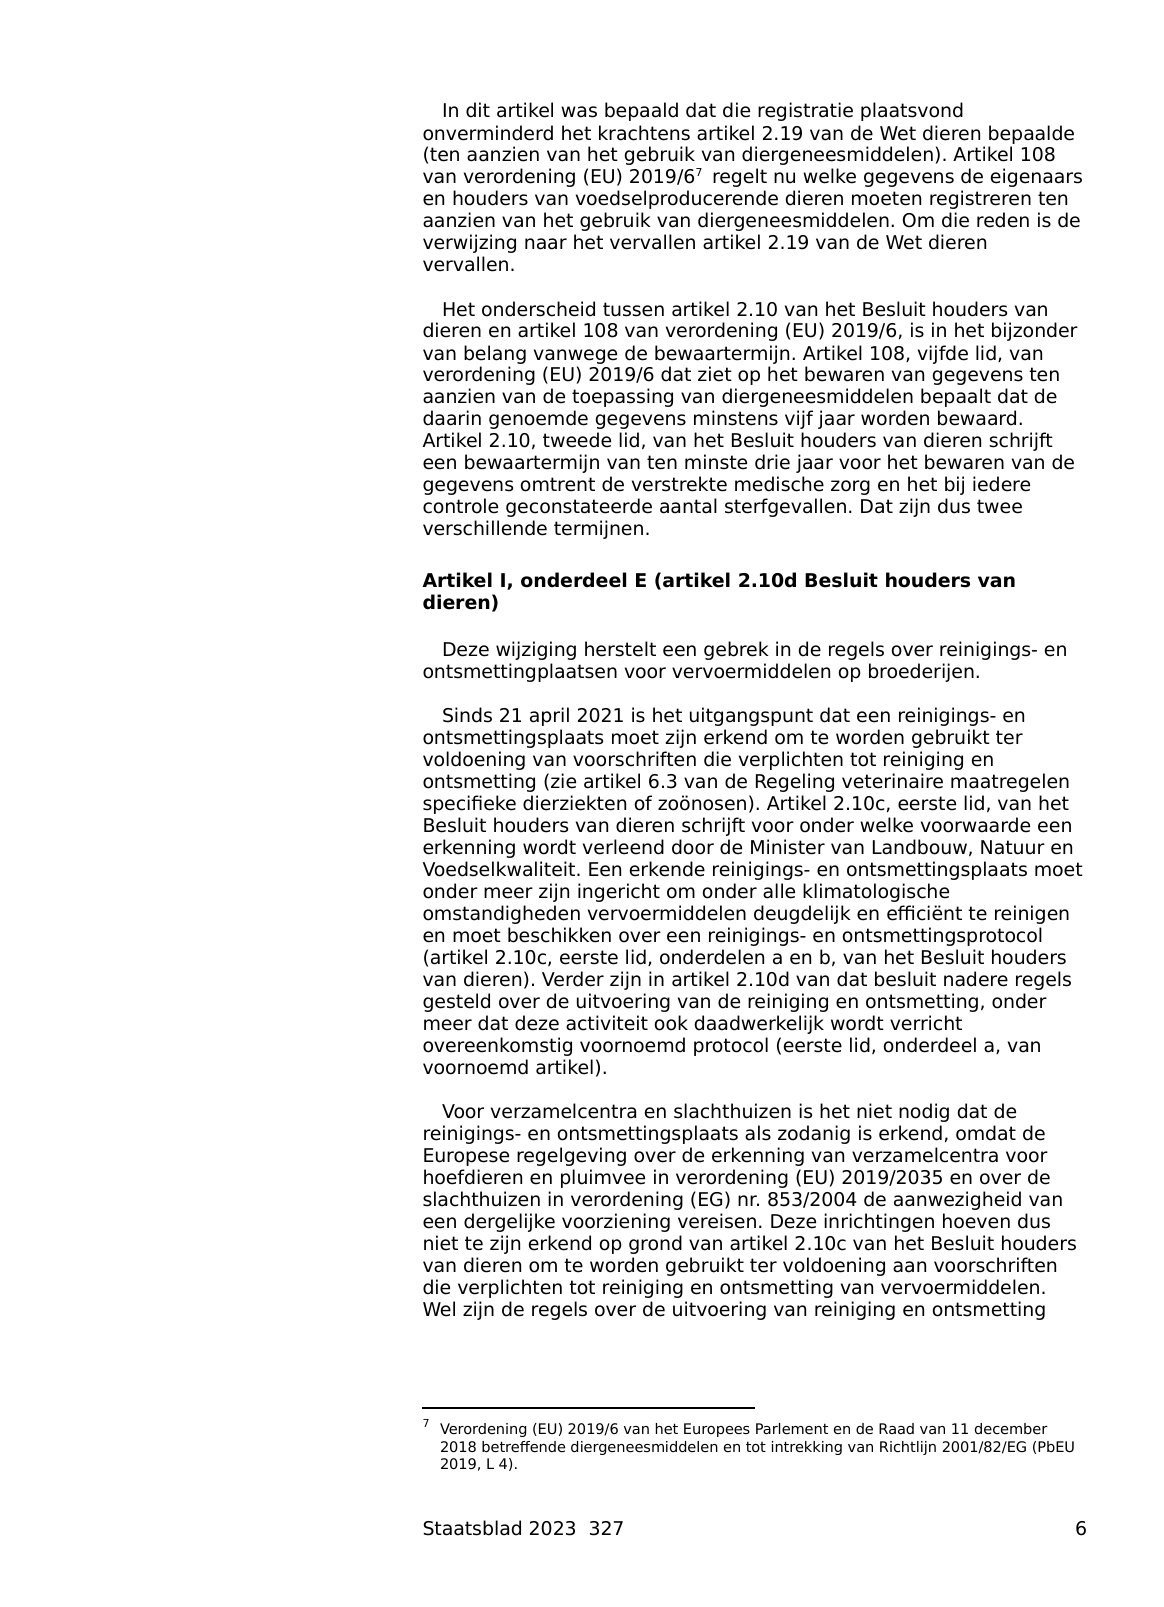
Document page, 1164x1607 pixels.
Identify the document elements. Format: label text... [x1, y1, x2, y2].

subtitle Artikel I, onderdeel E (artikel 2.10d Besluit houders van dieren) [422, 570, 1087, 614]
text Voor verzamelcentra en slachthuizen is het niet nodig dat de reinigings- en ontsmettingsplaats als zodanig is erkend, omdat de Europese regelgeving over de erkenning van verzamelcentra voor hoefdieren en pluimvee in verordening (EU) 2019/2035 en over de slachthuizen in verordening (EG) nr. 853/2004 de aanwezigheid van een dergelijke voorziening vereisen. Deze inrichtingen hoeven dus niet te zijn erkend op grond van artikel 2.10c van het Besluit houders van dieren om te worden gebruikt ter voldoening aan voorschriften die verplichten tot reiniging en ontsmetting van vervoermiddelen. Wel zijn de regels over de uitvoering van reiniging en ontsmetting [422, 1101, 1087, 1321]
text Verordening (EU) 2019/6 van het Europees Parlement en de Raad van 11 december 2018 betreffende diergeneesmiddelen en tot intrekking van Richtlijn 2001/82/EG (PbEU 2019, L 4). [422, 1417, 1087, 1473]
text Het onderscheid tussen artikel 2.10 van het Besluit houders van dieren en artikel 108 van verordening (EU) 2019/6, is in het bijzonder van belang vanwege de bewaartermijn. Artikel 108, vijfde lid, van verordening (EU) 2019/6 dat ziet op het bewaren van gegevens ten aanzien van de toepassing van diergeneesmiddelen bepaalt dat de daarin genoemde gegevens minstens vijf jaar worden bewaard. Artikel 2.10, tweede lid, van het Besluit houders van dieren schrijft een bewaartermijn van ten minste drie jaar voor het bewaren van de gegevens omtrent de verstrekte medische zorg en het bij iedere controle geconstateerde aantal sterfgevallen. Dat zijn dus twee verschillende termijnen. [422, 298, 1087, 540]
text In dit artikel was bepaald dat die registratie plaatsvond onverminderd het krachtens artikel 2.19 van de Wet dieren bepaalde (ten aanzien van het gebruik van diergeneesmiddelen). Artikel 108 van verordening (EU) 2019/6 regelt nu welke gegevens de eigenaars en houders van voedselproducerende dieren moeten registreren ten aanzien van het gebruik van diergeneesmiddelen. Om die reden is de verwijzing naar het vervallen artikel 2.19 van de Wet dieren vervallen. [422, 100, 1087, 276]
text Deze wijziging herstelt een gebrek in de regels over reinigings- en ontsmettingplaatsen voor vervoermiddelen op broederijen. [422, 639, 1087, 683]
text Sinds 21 april 2021 is het uitgangspunt dat een reinigings- en ontsmettingsplaats moet zijn erkend om te worden gebruikt ter voldoening van voorschriften die verplichten tot reiniging en ontsmetting (zie artikel 6.3 van de Regeling veterinaire maatregelen specifieke dierziekten of zoönosen). Artikel 2.10c, eerste lid, van het Besluit houders van dieren schrijft voor onder welke voorwaarde een erkenning wordt verleend door de Minister van Landbouw, Natuur en Voedselkwaliteit. Een erkende reinigings- en ontsmettingsplaats moet onder meer zijn ingericht om onder alle klimatologische omstandigheden vervoermiddelen deugdelijk en efficiënt te reinigen en moet beschikken over een reinigings- en ontsmettingsprotocol (artikel 2.10c, eerste lid, onderdelen a en b, van het Besluit houders van dieren). Verder zijn in artikel 2.10d van dat besluit nadere regels gesteld over de uitvoering van de reiniging en ontsmetting, onder meer dat deze activiteit ook daadwerkelijk wordt verricht overeenkomstig voornoemd protocol (eerste lid, onderdeel a, van voornoemd artikel). [422, 705, 1087, 1079]
